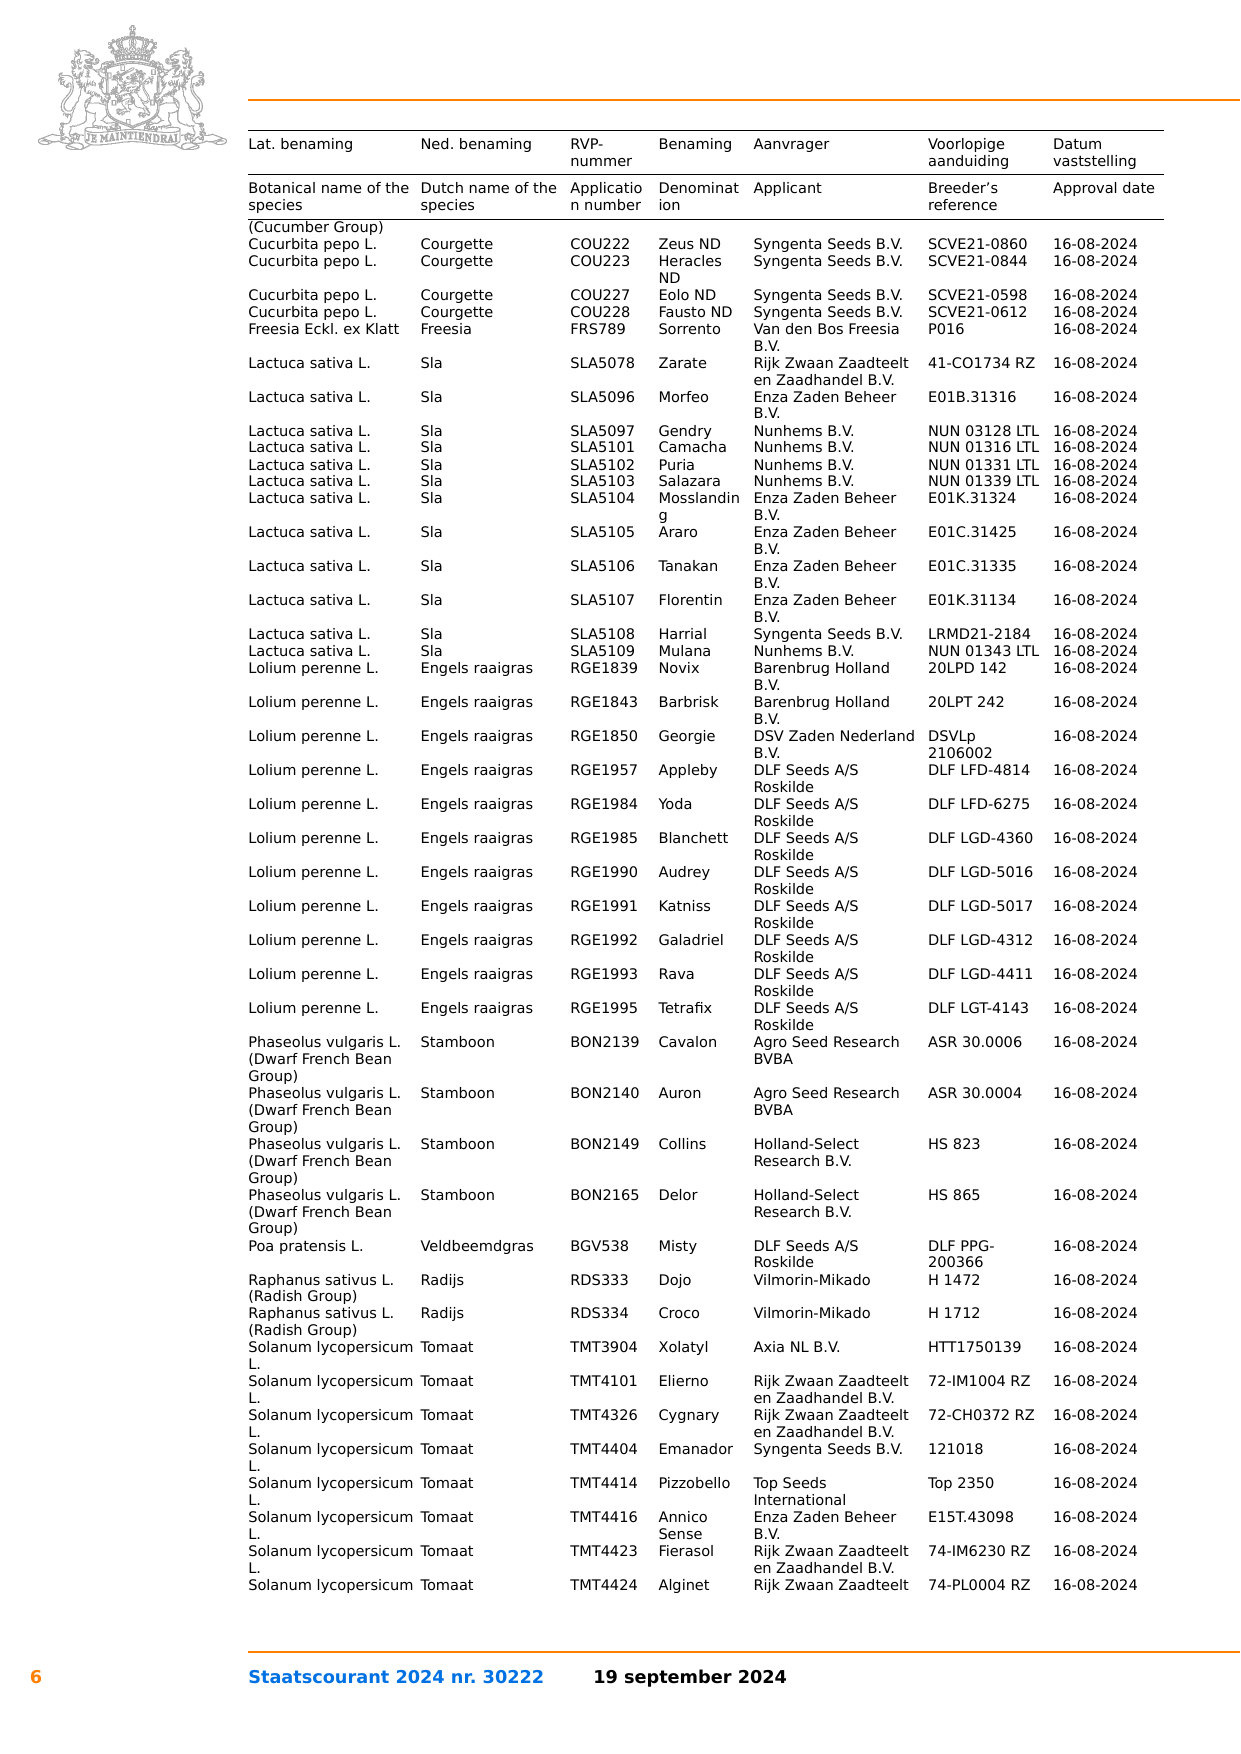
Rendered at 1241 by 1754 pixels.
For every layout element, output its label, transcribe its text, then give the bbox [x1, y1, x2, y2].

table_cell DLF LFD-6275 [922, 796, 1047, 830]
table_cell Barenbrug Holland B.V. [747, 660, 922, 694]
table_cell DSVLp 2106002 [922, 728, 1047, 762]
table_cell Lolium perenne L. [248, 966, 414, 1000]
table_cell TMT4416 [564, 1509, 652, 1543]
table_cell Enza Zaden Beheer B.V. [747, 558, 922, 592]
table_cell SLA5096 [564, 389, 652, 422]
table_cell Radijs [414, 1271, 564, 1305]
table_cell BON2139 [564, 1034, 652, 1084]
table_cell SLA5108 [564, 626, 652, 643]
table_cell Nunhems B.V. [747, 473, 922, 490]
table_header RVP-nummer [564, 131, 652, 174]
table_cell COU223 [564, 253, 652, 287]
table_cell Holland-Select Research B.V. [747, 1186, 922, 1237]
table_cell SLA5107 [564, 592, 652, 626]
table_cell Lactuca sativa L. [248, 524, 414, 558]
table_cell RGE1839 [564, 660, 652, 694]
table_cell Sla [414, 626, 564, 643]
table_cell Freesia Eckl. ex Klatt [248, 321, 414, 354]
table_header Voorlopige aanduiding [922, 131, 1047, 174]
table_cell DLF Seeds A/S Roskilde [747, 898, 922, 932]
table_cell Phaseolus vulgaris L. (Dwarf French Bean Group) [248, 1186, 414, 1237]
table_cell 16-08-2024 [1047, 1407, 1163, 1441]
table_cell P016 [922, 321, 1047, 354]
table_cell 16-08-2024 [1047, 1238, 1163, 1271]
table_cell 16-08-2024 [1047, 1543, 1163, 1577]
table_cell Solanum lycopersicum L. [248, 1543, 414, 1577]
table_cell Courgette [414, 236, 564, 253]
table_cell 16-08-2024 [1047, 321, 1163, 354]
table_cell Sla [414, 456, 564, 473]
table_cell Vilmorin-Mikado [747, 1305, 922, 1339]
table_cell [1047, 220, 1163, 236]
table_cell RDS333 [564, 1271, 652, 1305]
table_cell Holland-Select Research B.V. [747, 1136, 922, 1186]
table_cell Stamboon [414, 1085, 564, 1136]
table_cell 16-08-2024 [1047, 728, 1163, 762]
table_cell 16-08-2024 [1047, 830, 1163, 864]
table_cell Engels raaigras [414, 830, 564, 864]
table_cell Phaseolus vulgaris L. (Dwarf French Bean Group) [248, 1034, 414, 1084]
table_cell Cucurbita pepo L. [248, 236, 414, 253]
table_cell Syngenta Seeds B.V. [747, 253, 922, 287]
table_cell 16-08-2024 [1047, 796, 1163, 830]
table_cell 16-08-2024 [1047, 1085, 1163, 1136]
table_cell ASR 30.0004 [922, 1085, 1047, 1136]
table_cell Sla [414, 473, 564, 490]
table_cell RGE1993 [564, 966, 652, 1000]
table_cell Tetrafix [653, 1000, 747, 1034]
table_cell Zeus ND [653, 236, 747, 253]
table_cell H 1472 [922, 1271, 1047, 1305]
table_cell Mulana [653, 643, 747, 660]
table_cell Lactuca sativa L. [248, 389, 414, 422]
table_cell NUN 01331 LTL [922, 456, 1047, 473]
table_cell TMT4101 [564, 1373, 652, 1407]
table_cell Lolium perenne L. [248, 864, 414, 898]
table_cell 16-08-2024 [1047, 966, 1163, 1000]
table_cell Rijk Zwaan Zaadteelt en Zaadhandel B.V. [747, 1407, 922, 1441]
table_cell Heracles ND [653, 253, 747, 287]
table_cell Enza Zaden Beheer B.V. [747, 592, 922, 626]
table_cell Tomaat [414, 1577, 564, 1594]
table_cell SLA5109 [564, 643, 652, 660]
table_cell Lactuca sativa L. [248, 592, 414, 626]
table_cell TMT3904 [564, 1339, 652, 1373]
table_cell Elierno [653, 1373, 747, 1407]
table_cell DLF Seeds A/S Roskilde [747, 1000, 922, 1034]
table_cell 72-CH0372 RZ [922, 1407, 1047, 1441]
table_cell Pizzobello [653, 1475, 747, 1509]
table_cell TMT4326 [564, 1407, 652, 1441]
table_cell Gendry [653, 423, 747, 439]
table_cell 121018 [922, 1441, 1047, 1475]
table_cell Applicant [747, 175, 922, 219]
table_cell SLA5102 [564, 456, 652, 473]
table_cell 20LPD 142 [922, 660, 1047, 694]
table_cell RGE1990 [564, 864, 652, 898]
table_cell DLF LGD-4312 [922, 932, 1047, 966]
table_cell 16-08-2024 [1047, 1509, 1163, 1543]
table_cell Agro Seed Research BVBA [747, 1085, 922, 1136]
table_cell Dutch name of the species [414, 175, 564, 219]
table_cell 41-CO1734 RZ [922, 355, 1047, 388]
table_cell DLF Seeds A/S Roskilde [747, 830, 922, 864]
table_cell Poa pratensis L. [248, 1238, 414, 1271]
table_cell Sla [414, 592, 564, 626]
table_cell [564, 220, 652, 236]
table_cell 16-08-2024 [1047, 626, 1163, 643]
table_cell E01C.31425 [922, 524, 1047, 558]
table_cell Barbrisk [653, 694, 747, 728]
table_cell Rijk Zwaan Zaadteelt en Zaadhandel B.V. [747, 1373, 922, 1407]
table_cell Collins [653, 1136, 747, 1186]
table_header Datum vaststelling [1047, 131, 1163, 174]
table_cell Rava [653, 966, 747, 1000]
table_cell 16-08-2024 [1047, 932, 1163, 966]
table_cell Tomaat [414, 1475, 564, 1509]
table_cell Courgette [414, 253, 564, 287]
table_cell Courgette [414, 287, 564, 303]
table_cell Engels raaigras [414, 694, 564, 728]
table_cell Audrey [653, 864, 747, 898]
table_cell 72-IM1004 RZ [922, 1373, 1047, 1407]
table_cell Engels raaigras [414, 660, 564, 694]
table_cell Freesia [414, 321, 564, 354]
table_cell Lactuca sativa L. [248, 355, 414, 388]
table_cell RDS334 [564, 1305, 652, 1339]
table_cell SCVE21-0598 [922, 287, 1047, 303]
table_cell DLF Seeds A/S Roskilde [747, 796, 922, 830]
table_cell Phaseolus vulgaris L. (Dwarf French Bean Group) [248, 1085, 414, 1136]
table_cell Barenbrug Holland B.V. [747, 694, 922, 728]
table_cell Zarate [653, 355, 747, 388]
table_cell DLF LGD-4360 [922, 830, 1047, 864]
table_cell DLF LGD-5017 [922, 898, 1047, 932]
table_cell DLF LFD-4814 [922, 762, 1047, 796]
table_cell Katniss [653, 898, 747, 932]
table_cell Denomination [653, 175, 747, 219]
table_cell Solanum lycopersicum L. [248, 1407, 414, 1441]
table_cell RGE1991 [564, 898, 652, 932]
table_cell 16-08-2024 [1047, 1305, 1163, 1339]
table_cell DLF Seeds A/S Roskilde [747, 762, 922, 796]
table_cell Radijs [414, 1305, 564, 1339]
table_cell Xolatyl [653, 1339, 747, 1373]
table_cell Top 2350 [922, 1475, 1047, 1509]
table_cell Breeder’s reference [922, 175, 1047, 219]
table_cell Lactuca sativa L. [248, 490, 414, 524]
table_cell Tomaat [414, 1543, 564, 1577]
table_cell Sla [414, 423, 564, 439]
table_cell HS 823 [922, 1136, 1047, 1186]
table_cell SLA5097 [564, 423, 652, 439]
table_cell Lolium perenne L. [248, 932, 414, 966]
table_cell SCVE21-0612 [922, 304, 1047, 321]
table_cell LRMD21-2184 [922, 626, 1047, 643]
table_cell DLF LGT-4143 [922, 1000, 1047, 1034]
table_cell BON2140 [564, 1085, 652, 1136]
table_cell SLA5101 [564, 439, 652, 456]
table_cell 16-08-2024 [1047, 643, 1163, 660]
table_cell Blanchett [653, 830, 747, 864]
table_cell NUN 01316 LTL [922, 439, 1047, 456]
table_cell DLF Seeds A/S Roskilde [747, 966, 922, 1000]
table_cell Engels raaigras [414, 796, 564, 830]
table_cell Tanakan [653, 558, 747, 592]
table_cell Appleby [653, 762, 747, 796]
table_cell Lolium perenne L. [248, 796, 414, 830]
table_cell 74-IM6230 RZ [922, 1543, 1047, 1577]
table_cell Sla [414, 355, 564, 388]
table_cell SLA5104 [564, 490, 652, 524]
table_cell Solanum lycopersicum L. [248, 1373, 414, 1407]
table_cell 20LPT 242 [922, 694, 1047, 728]
table_cell Lactuca sativa L. [248, 439, 414, 456]
table_cell 16-08-2024 [1047, 355, 1163, 388]
table_cell 16-08-2024 [1047, 423, 1163, 439]
table_cell Van den Bos Freesia B.V. [747, 321, 922, 354]
table_cell Misty [653, 1238, 747, 1271]
table_cell Top Seeds International [747, 1475, 922, 1509]
table_cell RGE1984 [564, 796, 652, 830]
table_cell Phaseolus vulgaris L. (Dwarf French Bean Group) [248, 1136, 414, 1186]
table_cell Engels raaigras [414, 864, 564, 898]
table_cell Engels raaigras [414, 728, 564, 762]
table_cell Lactuca sativa L. [248, 423, 414, 439]
table_cell Delor [653, 1186, 747, 1237]
table_cell 16-08-2024 [1047, 389, 1163, 422]
table_cell Enza Zaden Beheer B.V. [747, 1509, 922, 1543]
table_cell Tomaat [414, 1339, 564, 1373]
table_cell 16-08-2024 [1047, 287, 1163, 303]
table_cell [922, 220, 1047, 236]
table_cell Galadriel [653, 932, 747, 966]
table_cell Fausto ND [653, 304, 747, 321]
table_cell 16-08-2024 [1047, 694, 1163, 728]
table_cell 16-08-2024 [1047, 1577, 1163, 1594]
table_cell Salazara [653, 473, 747, 490]
table_cell 16-08-2024 [1047, 1034, 1163, 1084]
table_cell 74-PL0004 RZ [922, 1577, 1047, 1594]
table_cell Sla [414, 524, 564, 558]
table_cell RGE1957 [564, 762, 652, 796]
table_cell SLA5105 [564, 524, 652, 558]
table_cell SCVE21-0860 [922, 236, 1047, 253]
table_cell Raphanus sativus L. (Radish Group) [248, 1271, 414, 1305]
table_cell E01C.31335 [922, 558, 1047, 592]
table_cell 16-08-2024 [1047, 253, 1163, 287]
table_cell COU222 [564, 236, 652, 253]
table_cell Harrial [653, 626, 747, 643]
table_cell TMT4423 [564, 1543, 652, 1577]
table_cell Nunhems B.V. [747, 643, 922, 660]
table_cell 16-08-2024 [1047, 1271, 1163, 1305]
table_cell Lactuca sativa L. [248, 456, 414, 473]
table_cell 16-08-2024 [1047, 439, 1163, 456]
table_cell SLA5103 [564, 473, 652, 490]
table_cell E01K.31134 [922, 592, 1047, 626]
table_cell BON2165 [564, 1186, 652, 1237]
table_cell COU227 [564, 287, 652, 303]
picture [38, 25, 227, 150]
table_cell Lolium perenne L. [248, 728, 414, 762]
table_cell Approval date [1047, 175, 1163, 219]
table_cell TMT4414 [564, 1475, 652, 1509]
table_cell Nunhems B.V. [747, 423, 922, 439]
table_cell Syngenta Seeds B.V. [747, 626, 922, 643]
table_cell Solanum lycopersicum [248, 1577, 414, 1594]
table_cell RGE1995 [564, 1000, 652, 1034]
table_cell Engels raaigras [414, 1000, 564, 1034]
table_cell SCVE21-0844 [922, 253, 1047, 287]
table_cell Tomaat [414, 1407, 564, 1441]
table_cell Application number [564, 175, 652, 219]
table_cell Georgie [653, 728, 747, 762]
table_cell Stamboon [414, 1136, 564, 1186]
table_cell Engels raaigras [414, 932, 564, 966]
table_cell Emanador [653, 1441, 747, 1475]
table_cell [747, 220, 922, 236]
table_cell Stamboon [414, 1034, 564, 1084]
table_cell RGE1843 [564, 694, 652, 728]
table_cell 16-08-2024 [1047, 1339, 1163, 1373]
table_cell Sla [414, 643, 564, 660]
table_cell DLF Seeds A/S Roskilde [747, 932, 922, 966]
table_cell Tomaat [414, 1441, 564, 1475]
table_cell Courgette [414, 304, 564, 321]
table_cell Araro [653, 524, 747, 558]
table_cell Puria [653, 456, 747, 473]
table_cell ASR 30.0006 [922, 1034, 1047, 1084]
table_cell NUN 01339 LTL [922, 473, 1047, 490]
table_cell Solanum lycopersicum L. [248, 1509, 414, 1543]
table_cell 16-08-2024 [1047, 456, 1163, 473]
table_cell Vilmorin-Mikado [747, 1271, 922, 1305]
table_cell 16-08-2024 [1047, 524, 1163, 558]
table_cell Fierasol [653, 1543, 747, 1577]
table_cell Novix [653, 660, 747, 694]
table_cell RGE1850 [564, 728, 652, 762]
table_header Ned. benaming [414, 131, 564, 174]
table_cell 16-08-2024 [1047, 1475, 1163, 1509]
table_cell Sorrento [653, 321, 747, 354]
table_cell Auron [653, 1085, 747, 1136]
table_cell Syngenta Seeds B.V. [747, 1441, 922, 1475]
table_cell 16-08-2024 [1047, 490, 1163, 524]
table_cell Yoda [653, 796, 747, 830]
table_cell 16-08-2024 [1047, 1136, 1163, 1186]
table_cell COU228 [564, 304, 652, 321]
table_cell Engels raaigras [414, 898, 564, 932]
table_cell Engels raaigras [414, 762, 564, 796]
table_cell DLF LGD-5016 [922, 864, 1047, 898]
table_cell [653, 220, 747, 236]
table_cell Enza Zaden Beheer B.V. [747, 524, 922, 558]
table_cell HTT1750139 [922, 1339, 1047, 1373]
table_cell Sla [414, 389, 564, 422]
table_cell Axia NL B.V. [747, 1339, 922, 1373]
table_cell Eolo ND [653, 287, 747, 303]
table_cell 16-08-2024 [1047, 1000, 1163, 1034]
table_cell Lolium perenne L. [248, 762, 414, 796]
table_cell Rijk Zwaan Zaadteelt en Zaadhandel B.V. [747, 1543, 922, 1577]
table_cell 16-08-2024 [1047, 1441, 1163, 1475]
table_cell SLA5106 [564, 558, 652, 592]
table_cell Sla [414, 558, 564, 592]
table_cell Cygnary [653, 1407, 747, 1441]
table_cell DLF Seeds A/S Roskilde [747, 864, 922, 898]
table_cell E15T.43098 [922, 1509, 1047, 1543]
table_cell Mosslanding [653, 490, 747, 524]
table_cell TMT4424 [564, 1577, 652, 1594]
table_cell 16-08-2024 [1047, 592, 1163, 626]
table_cell HS 865 [922, 1186, 1047, 1237]
table_cell Solanum lycopersicum L. [248, 1339, 414, 1373]
table_cell Lolium perenne L. [248, 830, 414, 864]
table_cell TMT4404 [564, 1441, 652, 1475]
table_cell Raphanus sativus L. (Radish Group) [248, 1305, 414, 1339]
table_cell DLF PPG-200366 [922, 1238, 1047, 1271]
table_cell Solanum lycopersicum L. [248, 1441, 414, 1475]
table_cell Tomaat [414, 1373, 564, 1407]
table_cell H 1712 [922, 1305, 1047, 1339]
table_cell BON2149 [564, 1136, 652, 1186]
table_cell Syngenta Seeds B.V. [747, 287, 922, 303]
table_cell Lolium perenne L. [248, 660, 414, 694]
table_cell Cucurbita pepo L. [248, 253, 414, 287]
table_cell Stamboon [414, 1186, 564, 1237]
table_cell NUN 03128 LTL [922, 423, 1047, 439]
table_cell Lactuca sativa L. [248, 473, 414, 490]
table_cell 16-08-2024 [1047, 473, 1163, 490]
table_cell RGE1985 [564, 830, 652, 864]
table_cell Lactuca sativa L. [248, 558, 414, 592]
table_cell Nunhems B.V. [747, 456, 922, 473]
table_cell Sla [414, 490, 564, 524]
table_cell Solanum lycopersicum L. [248, 1475, 414, 1509]
table_cell 16-08-2024 [1047, 558, 1163, 592]
table_cell 16-08-2024 [1047, 864, 1163, 898]
table_cell Alginet [653, 1577, 747, 1594]
table_cell [414, 220, 564, 236]
table_cell Veldbeemdgras [414, 1238, 564, 1271]
table_cell DLF Seeds A/S Roskilde [747, 1238, 922, 1271]
table_header Benaming [653, 131, 747, 174]
table_cell Florentin [653, 592, 747, 626]
table_cell 16-08-2024 [1047, 236, 1163, 253]
table_cell FRS789 [564, 321, 652, 354]
table_cell Syngenta Seeds B.V. [747, 304, 922, 321]
table_cell RGE1992 [564, 932, 652, 966]
table_cell Lolium perenne L. [248, 898, 414, 932]
table_cell 16-08-2024 [1047, 660, 1163, 694]
table_cell (Cucumber Group) [248, 220, 414, 236]
table_cell Enza Zaden Beheer B.V. [747, 389, 922, 422]
table_cell Lolium perenne L. [248, 1000, 414, 1034]
table_cell Engels raaigras [414, 966, 564, 1000]
table_cell Nunhems B.V. [747, 439, 922, 456]
table_cell Annico Sense [653, 1509, 747, 1543]
table_cell Croco [653, 1305, 747, 1339]
table_header Lat. benaming [248, 131, 414, 174]
table_cell Cucurbita pepo L. [248, 304, 414, 321]
table_cell Botanical name of the species [248, 175, 414, 219]
table_cell Lolium perenne L. [248, 694, 414, 728]
table_cell Rijk Zwaan Zaadteelt [747, 1577, 922, 1594]
table_cell Cucurbita pepo L. [248, 287, 414, 303]
table_cell Morfeo [653, 389, 747, 422]
table_cell 16-08-2024 [1047, 1186, 1163, 1237]
table_cell Cavalon [653, 1034, 747, 1084]
table_cell Lactuca sativa L. [248, 626, 414, 643]
table_cell Syngenta Seeds B.V. [747, 236, 922, 253]
table_cell Sla [414, 439, 564, 456]
table_header Aanvrager [747, 131, 922, 174]
table_cell Rijk Zwaan Zaadteelt en Zaadhandel B.V. [747, 355, 922, 388]
table_cell 16-08-2024 [1047, 898, 1163, 932]
table_cell Agro Seed Research BVBA [747, 1034, 922, 1084]
table_cell Lactuca sativa L. [248, 643, 414, 660]
table_cell BGV538 [564, 1238, 652, 1271]
table_cell DLF LGD-4411 [922, 966, 1047, 1000]
table_cell 16-08-2024 [1047, 762, 1163, 796]
table_cell 16-08-2024 [1047, 304, 1163, 321]
table_cell NUN 01343 LTL [922, 643, 1047, 660]
table_cell Dojo [653, 1271, 747, 1305]
table_cell Camacha [653, 439, 747, 456]
table_cell SLA5078 [564, 355, 652, 388]
table_cell E01B.31316 [922, 389, 1047, 422]
table_cell 16-08-2024 [1047, 1373, 1163, 1407]
table_cell Enza Zaden Beheer B.V. [747, 490, 922, 524]
table_cell Tomaat [414, 1509, 564, 1543]
table_cell E01K.31324 [922, 490, 1047, 524]
table_cell DSV Zaden Nederland B.V. [747, 728, 922, 762]
